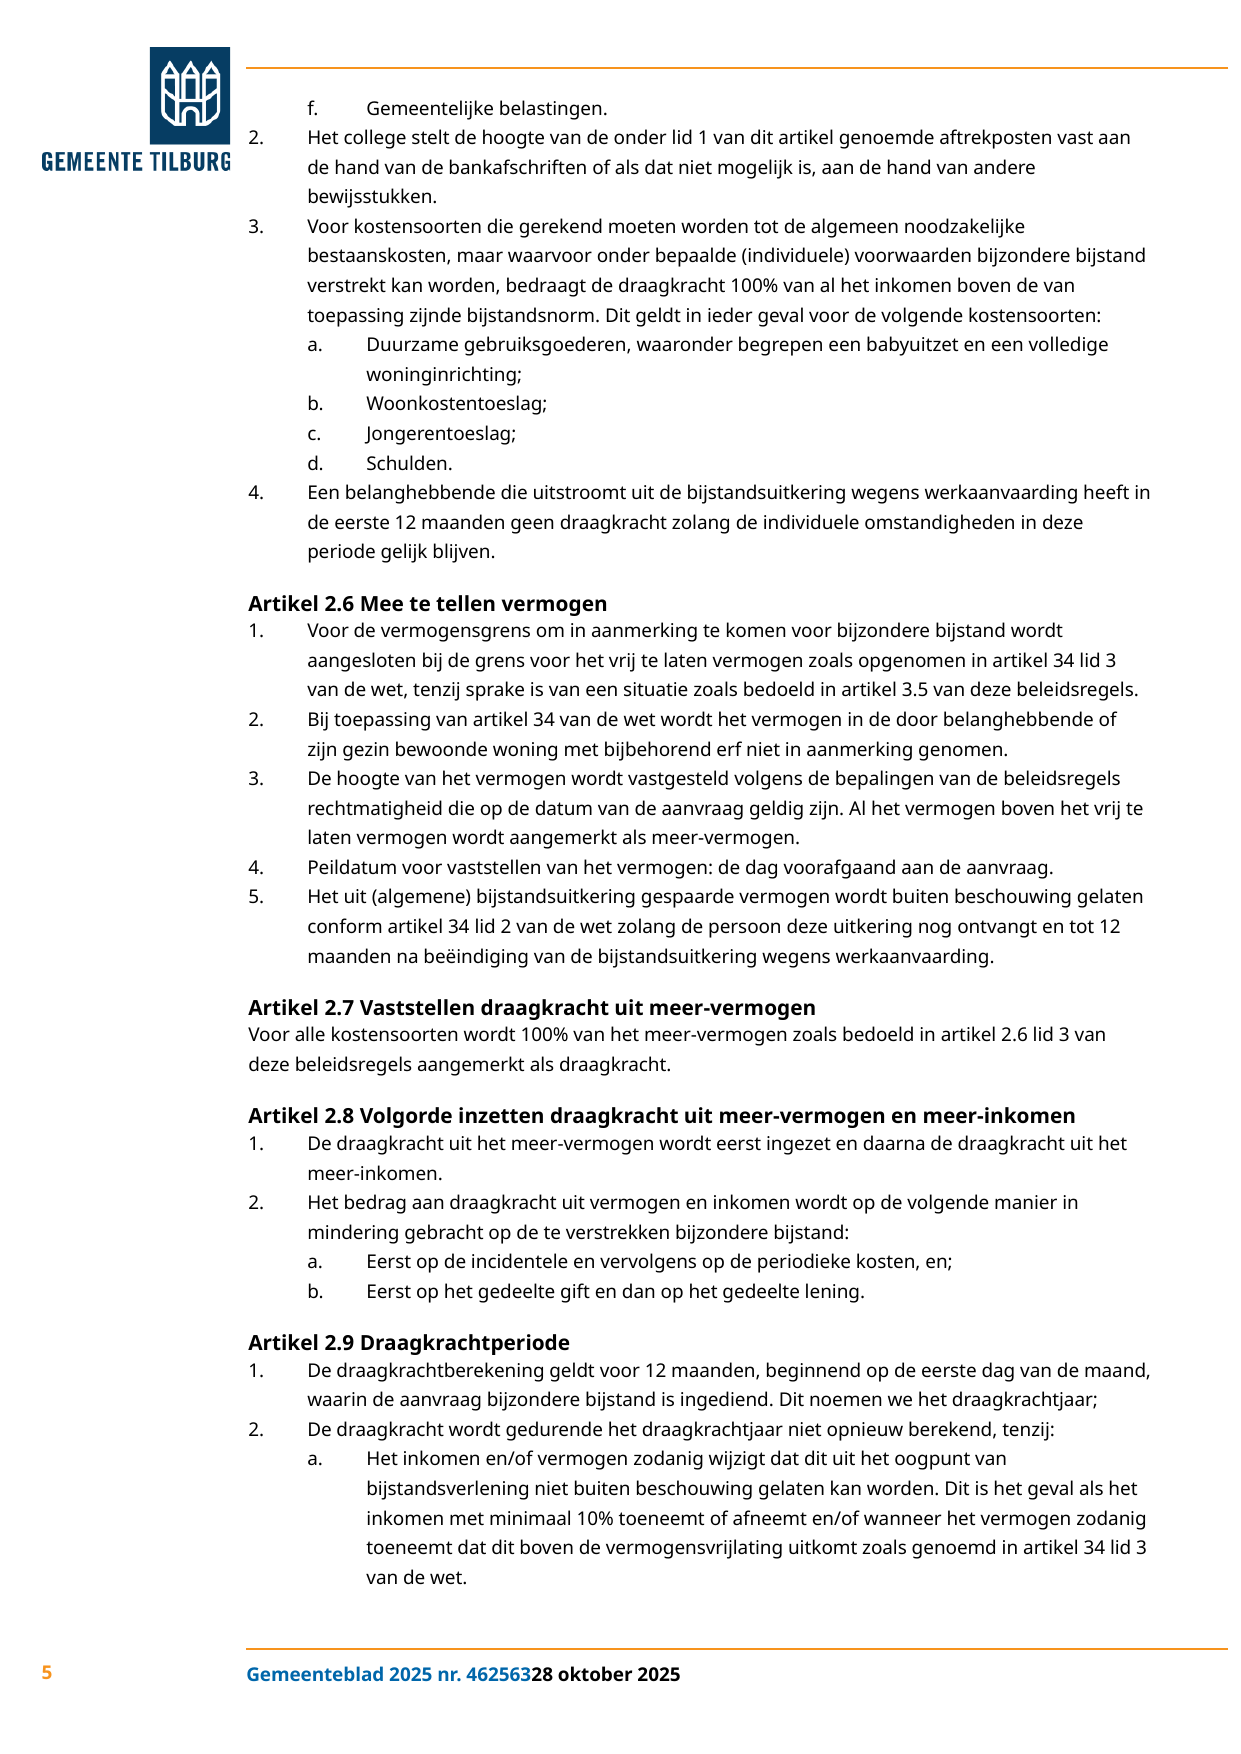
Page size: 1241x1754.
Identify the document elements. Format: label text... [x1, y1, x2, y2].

list De draagkracht uit het meer-vermogen wordt eerst ingezet en daarna de draagkracht uit het meer-inkomen. [248, 1130, 1152, 1185]
list De draagkrachtberekening geldt voor 12 maanden, beginnend op de eerste dag van de maand, waarin de aanvraag bijzondere bijstand is ingediend. Dit noemen we het draagkrachtjaar; [248, 1357, 1152, 1412]
list Voor de vermogensgrens om in aanmerking te komen voor bijzondere bijstand wordt aangesloten bij de grens voor het vrij te laten vermogen zoals opgenomen in artikel 34 lid 3 van de wet, tenzij sprake is van een situatie zoals bedoeld in artikel 3.5 van deze beleidsregels. [248, 617, 1152, 702]
list Jongerentoeslag; [307, 420, 1152, 446]
list Een belanghebbende die uitstroomt uit de bijstandsuitkering wegens werkaanvaarding heeft in de eerste 12 maanden geen draagkracht zolang de individuele omstandigheden in deze periode gelijk blijven. [248, 479, 1152, 564]
list Het bedrag aan draagkracht uit vermogen en inkomen wordt op de volgende manier in mindering gebracht op de te verstrekken bijzondere bijstand: [248, 1189, 1152, 1244]
text Voor alle kostensoorten wordt 100% van het meer-vermogen zoals bedoeld in artikel 2.6 lid 3 van deze beleidsregels aangemerkt als draagkracht. [248, 1022, 1152, 1077]
list Peildatum voor vaststellen van het vermogen: de dag voorafgaand aan de aanvraag. [248, 854, 1152, 880]
list Voor kostensoorten die gerekend moeten worden tot de algemeen noodzakelijke bestaanskosten, maar waarvoor onder bepaalde (individuele) voorwaarden bijzondere bijstand verstrekt kan worden, bedraagt de draagkracht 100% van al het inkomen boven de van toepassing zijnde bijstandsnorm. Dit geldt in ieder geval voor de volgende kostensoorten: [248, 213, 1152, 328]
text Artikel 2.6 Mee te tellen vermogen [248, 589, 1152, 617]
list De hoogte van het vermogen wordt vastgesteld volgens de bepalingen van de beleidsregels rechtmatigheid die op de datum van de aanvraag geldig zijn. Al het vermogen boven het vrij te laten vermogen wordt aangemerkt als meer-vermogen. [248, 765, 1152, 850]
list Bij toepassing van artikel 34 van de wet wordt het vermogen in de door belanghebbende of zijn gezin bewoonde woning met bijbehorend erf niet in aanmerking genomen. [248, 706, 1152, 761]
picture [41, 47, 231, 172]
list Het college stelt de hoogte van de onder lid 1 van dit artikel genoemde aftrekposten vast aan de hand van de bankafschriften of als dat niet mogelijk is, aan de hand van andere bewijsstukken. [248, 124, 1152, 209]
list Woonkostentoeslag; [307, 391, 1152, 416]
list Het inkomen en/of vermogen zodanig wijzigt dat dit uit het oogpunt van bijstandsverlening niet buiten beschouwing gelaten kan worden. Dit is het geval als het inkomen met minimaal 10% toeneemt of afneemt en/of wanneer het vermogen zodanig toeneemt dat dit boven de vermogensvrijlating uitkomt zoals genoemd in artikel 34 lid 3 van de wet. [307, 1446, 1152, 1590]
list Het uit (algemene) bijstandsuitkering gespaarde vermogen wordt buiten beschouwing gelaten conform artikel 34 lid 2 van de wet zolang de persoon deze uitkering nog ontvangt en tot 12 maanden na beëindiging van de bijstandsuitkering wegens werkaanvaarding. [248, 884, 1152, 968]
list Eerst op het gedeelte gift en dan op het gedeelte lening. [307, 1278, 1152, 1304]
text Artikel 2.7 Vaststellen draagkracht uit meer-vermogen [248, 993, 1152, 1022]
list Eerst op de incidentele en vervolgens op de periodieke kosten, en; [307, 1248, 1152, 1274]
list De draagkracht wordt gedurende het draagkrachtjaar niet opnieuw berekend, tenzij: [248, 1416, 1152, 1442]
text Artikel 2.9 Draagkrachtperiode [248, 1328, 1152, 1357]
list Schulden. [307, 450, 1152, 476]
text Artikel 2.8 Volgorde inzetten draagkracht uit meer-vermogen en meer-inkomen [248, 1102, 1152, 1130]
list Gemeentelijke belastingen. [307, 95, 1152, 121]
list Duurzame gebruiksgoederen, waaronder begrepen een babyuitzet en een volledige woninginrichting; [307, 331, 1152, 387]
